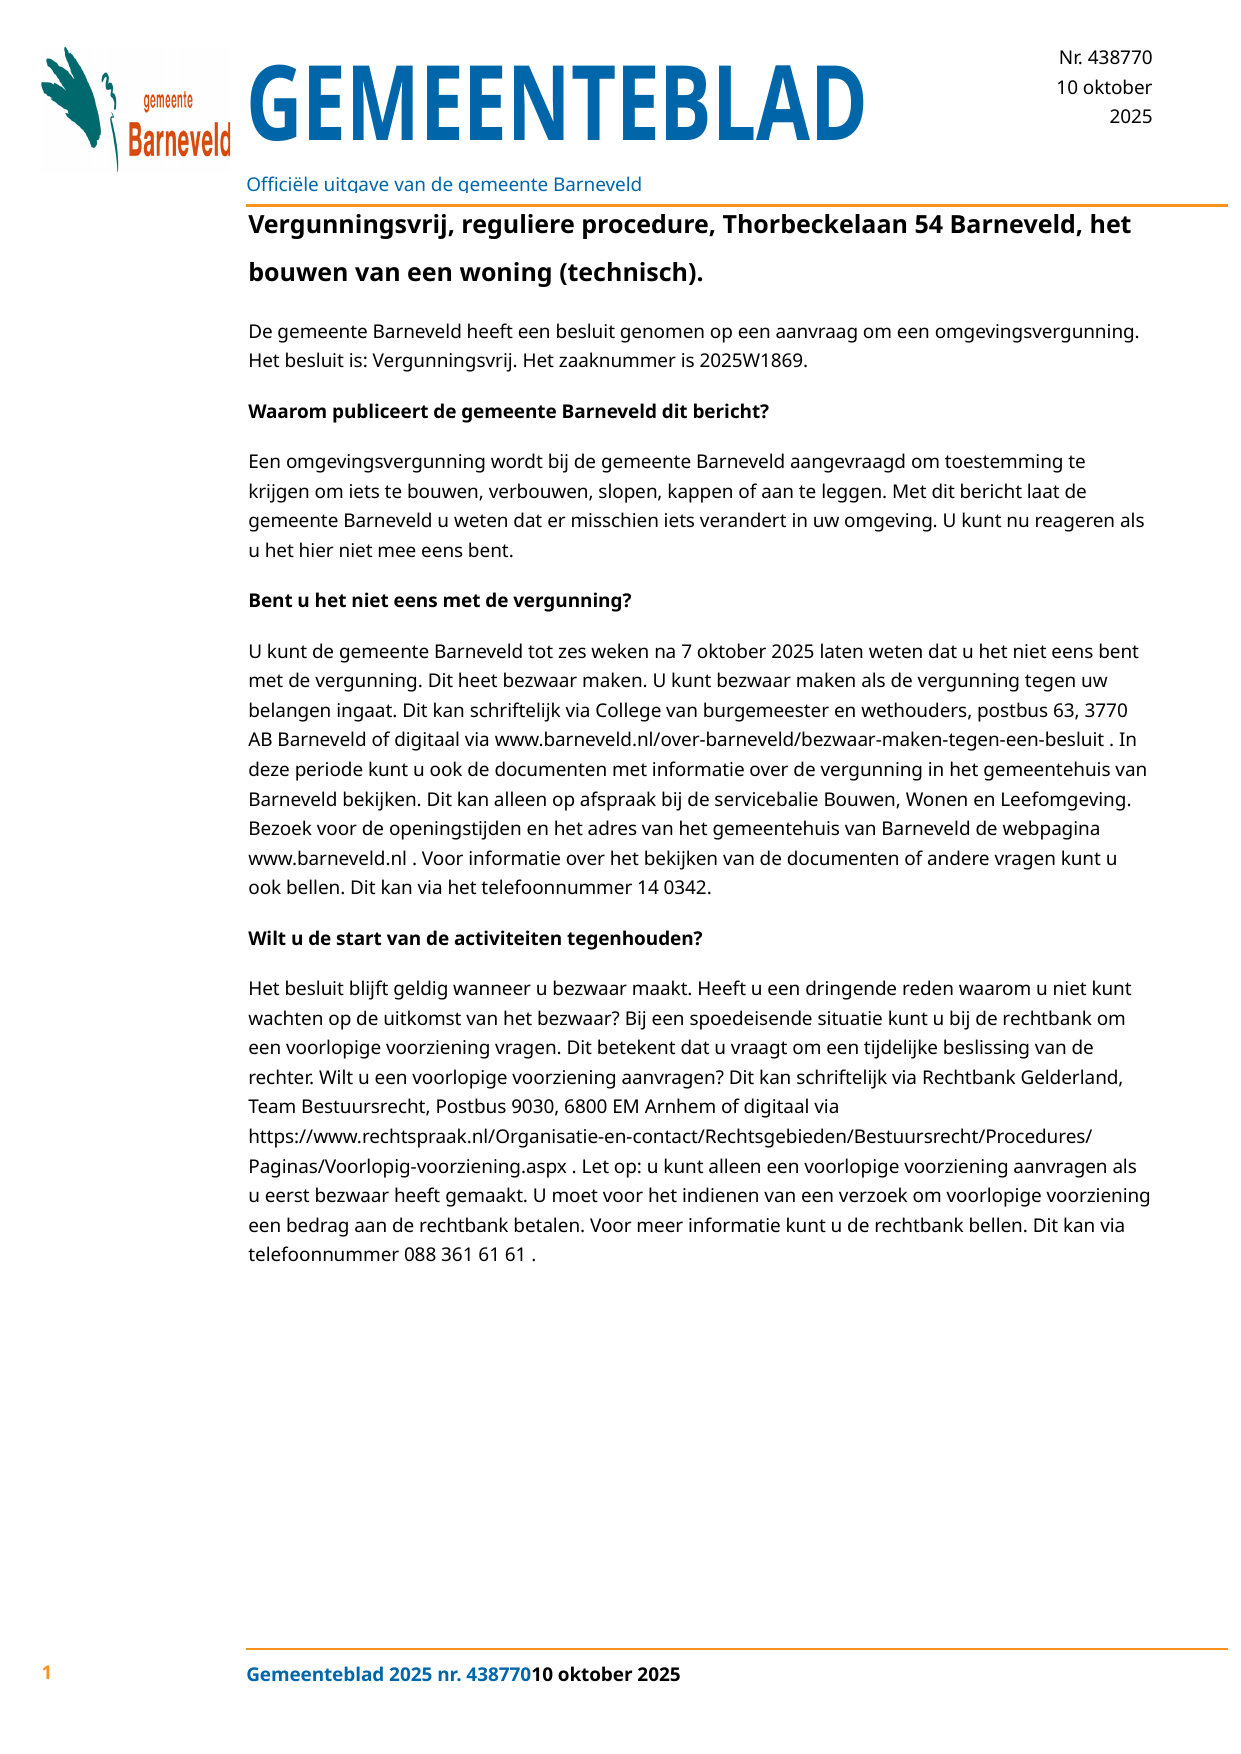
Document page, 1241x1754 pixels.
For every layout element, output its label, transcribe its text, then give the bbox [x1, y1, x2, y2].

text Waarom publiceert de gemeente Barneveld dit bericht? [248, 398, 1152, 424]
text Het besluit blijft geldig wanneer u bezwaar maakt. Heeft u een dringende reden waarom u niet kunt wachten op de uitkomst van het bezwaar? Bij een spoedeisende situatie kunt u bij de rechtbank om een voorlopige voorziening vragen. Dit betekent dat u vraagt om een tijdelijke beslissing van de rechter. Wilt u een voorlopige voorziening aanvragen? Dit kan schriftelijk via Rechtbank Gelderland, Team Bestuursrecht, Postbus 9030, 6800 EM Arnhem of digitaal via https://www.rechtspraak.nl/Organisatie-en-contact/Rechtsgebieden/Bestuursrecht/Procedures/Paginas/Voorlopig-voorziening.aspx . Let op: u kunt alleen een voorlopige voorziening aanvragen als u eerst bezwaar heeft gemaakt. U moet voor het indienen van een verzoek om voorlopige voorziening een bedrag aan de rechtbank betalen. Voor meer informatie kunt u de rechtbank bellen. Dit kan via telefoonnummer 088 361 61 61 . [248, 975, 1152, 1267]
text Wilt u de start van de activiteiten tegenhouden? [248, 925, 1152, 951]
text U kunt de gemeente Barneveld tot zes weken na 7 oktober 2025 laten weten dat u het niet eens bent met de vergunning. Dit heet bezwaar maken. U kunt bezwaar maken als de vergunning tegen uw belangen ingaat. Dit kan schriftelijk via College van burgemeester en wethouders, postbus 63, 3770 AB Barneveld of digitaal via www.barneveld.nl/over-barneveld/bezwaar-maken-tegen-een-besluit . In deze periode kunt u ook de documenten met informatie over de vergunning in het gemeentehuis van Barneveld bekijken. Dit kan alleen op afspraak bij de servicebalie Bouwen, Wonen en Leefomgeving. Bezoek voor de openingstijden en het adres van het gemeentehuis van Barneveld de webpagina www.barneveld.nl . Voor informatie over het bekijken van de documenten of andere vragen kunt u ook bellen. Dit kan via het telefoonnummer 14 0342. [248, 638, 1152, 900]
text De gemeente Barneveld heeft een besluit genomen op een aanvraag om een omgevingsvergunning. Het besluit is: Vergunningsvrij. Het zaaknummer is 2025W1869. [248, 318, 1152, 373]
picture [41, 47, 231, 172]
text Bent u het niet eens met de vergunning? [248, 587, 1152, 613]
text Een omgevingsvergunning wordt bij de gemeente Barneveld aangevraagd om toestemming te krijgen om iets te bouwen, verbouwen, slopen, kappen of aan te leggen. Met dit bericht laat de gemeente Barneveld u weten dat er misschien iets verandert in uw omgeving. U kunt nu reageren als u het hier niet mee eens bent. [248, 448, 1152, 563]
text Vergunningsvrij, reguliere procedure, Thorbeckelaan 54 Barneveld, het bouwen van een woning (technisch). [248, 207, 1152, 288]
